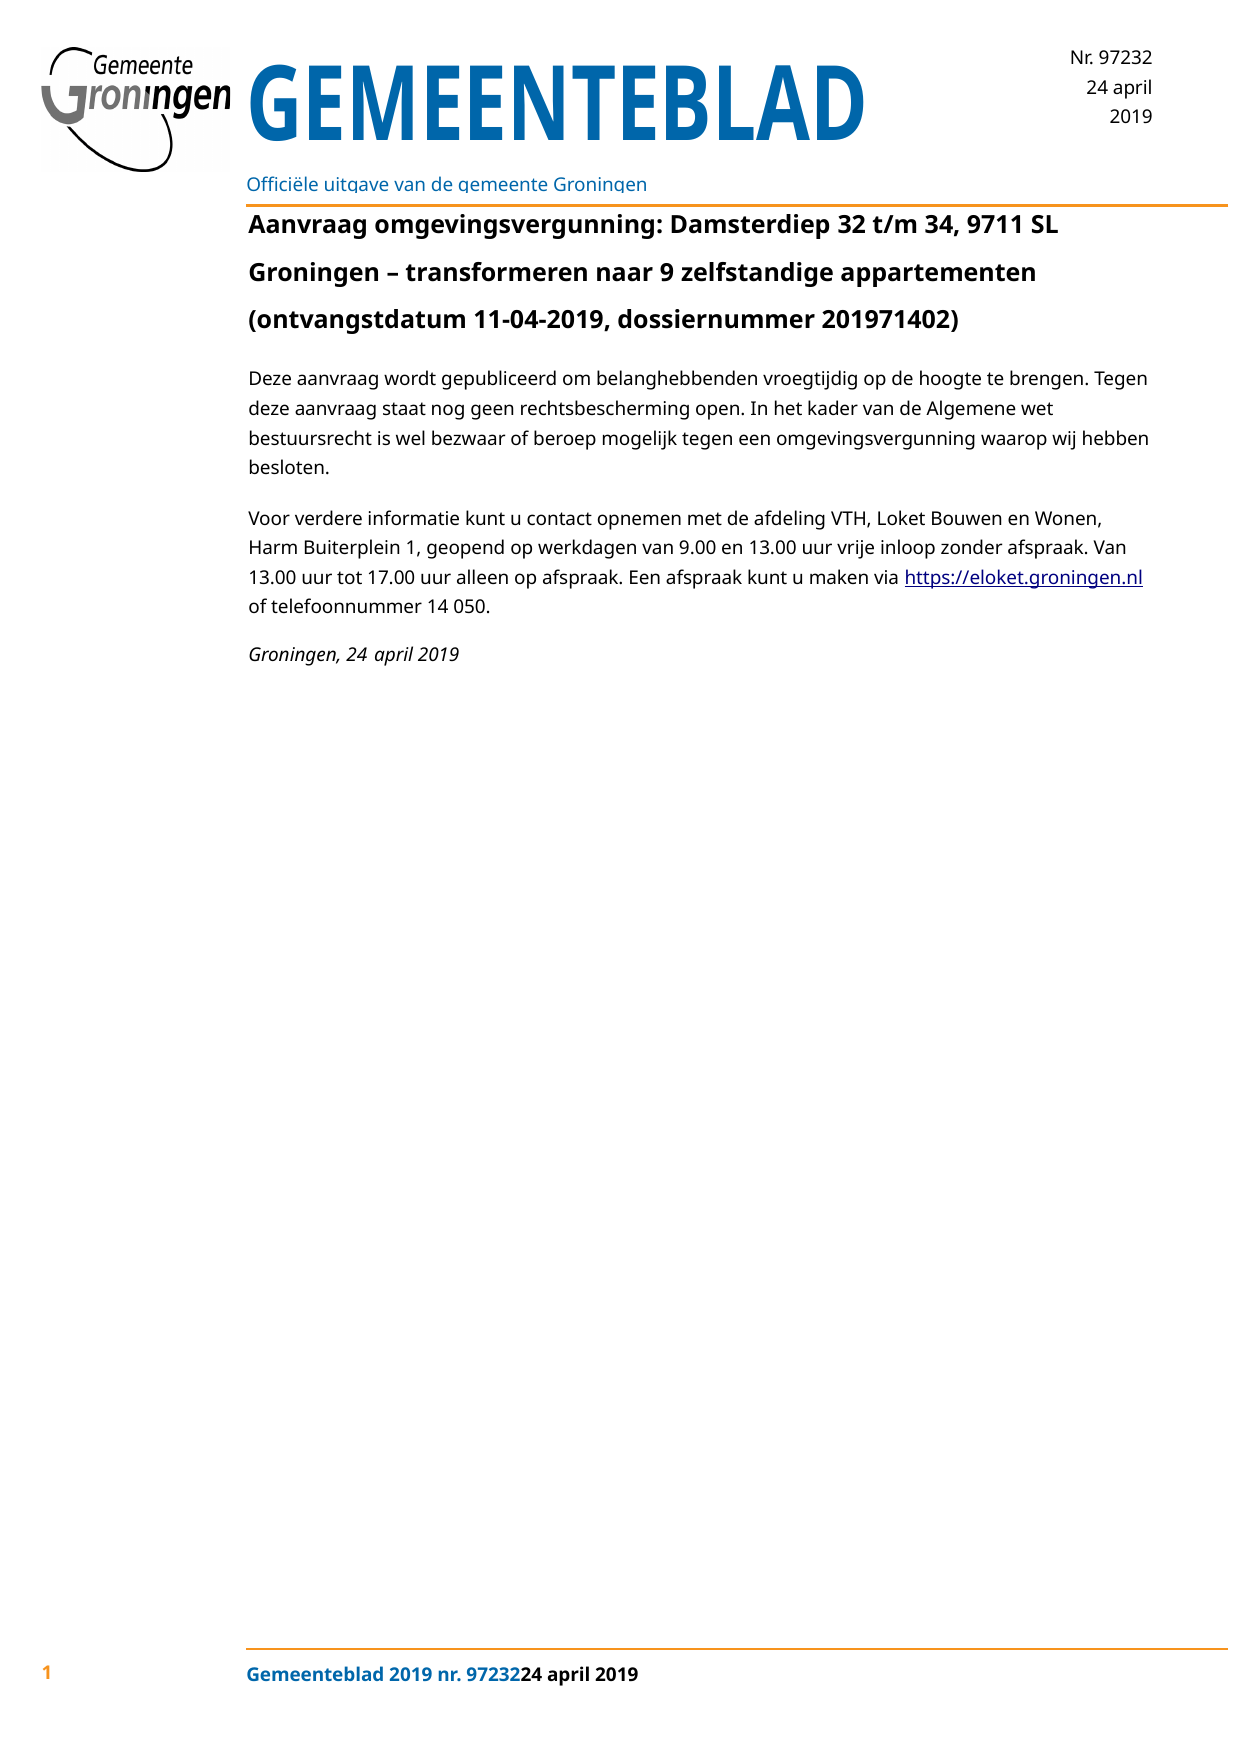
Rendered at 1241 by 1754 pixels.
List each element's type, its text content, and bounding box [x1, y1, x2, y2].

text Aanvraag omgevingsvergunning: Damsterdiep 32 t/m 34, 9711 SL Groningen – transformeren naar 9 zelfstandige appartementen (ontvangstdatum 11-04-2019, dossiernummer 201971402) [248, 207, 1152, 336]
text Groningen, 24 april 2019 [248, 641, 1152, 667]
text Deze aanvraag wordt gepubliceerd om belanghebbenden vroegtijdig op de hoogte te brengen. Tegen deze aanvraag staat nog geen rechtsbescherming open. In het kader van de Algemene wet bestuursrecht is wel bezwaar of beroep mogelijk tegen een omgevingsvergunning waarop wij hebben besloten. [248, 366, 1152, 480]
picture [41, 47, 231, 172]
text Voor verdere informatie kunt u contact opnemen met de afdeling VTH, Loket Bouwen en Wonen, Harm Buiterplein 1, geopend op werkdagen van 9.00 en 13.00 uur vrije inloop zonder afspraak. Van 13.00 uur tot 17.00 uur alleen op afspraak. Een afspraak kunt u maken via https://eloket.groningen.nl of telefoonnummer 14 050. [248, 505, 1152, 619]
